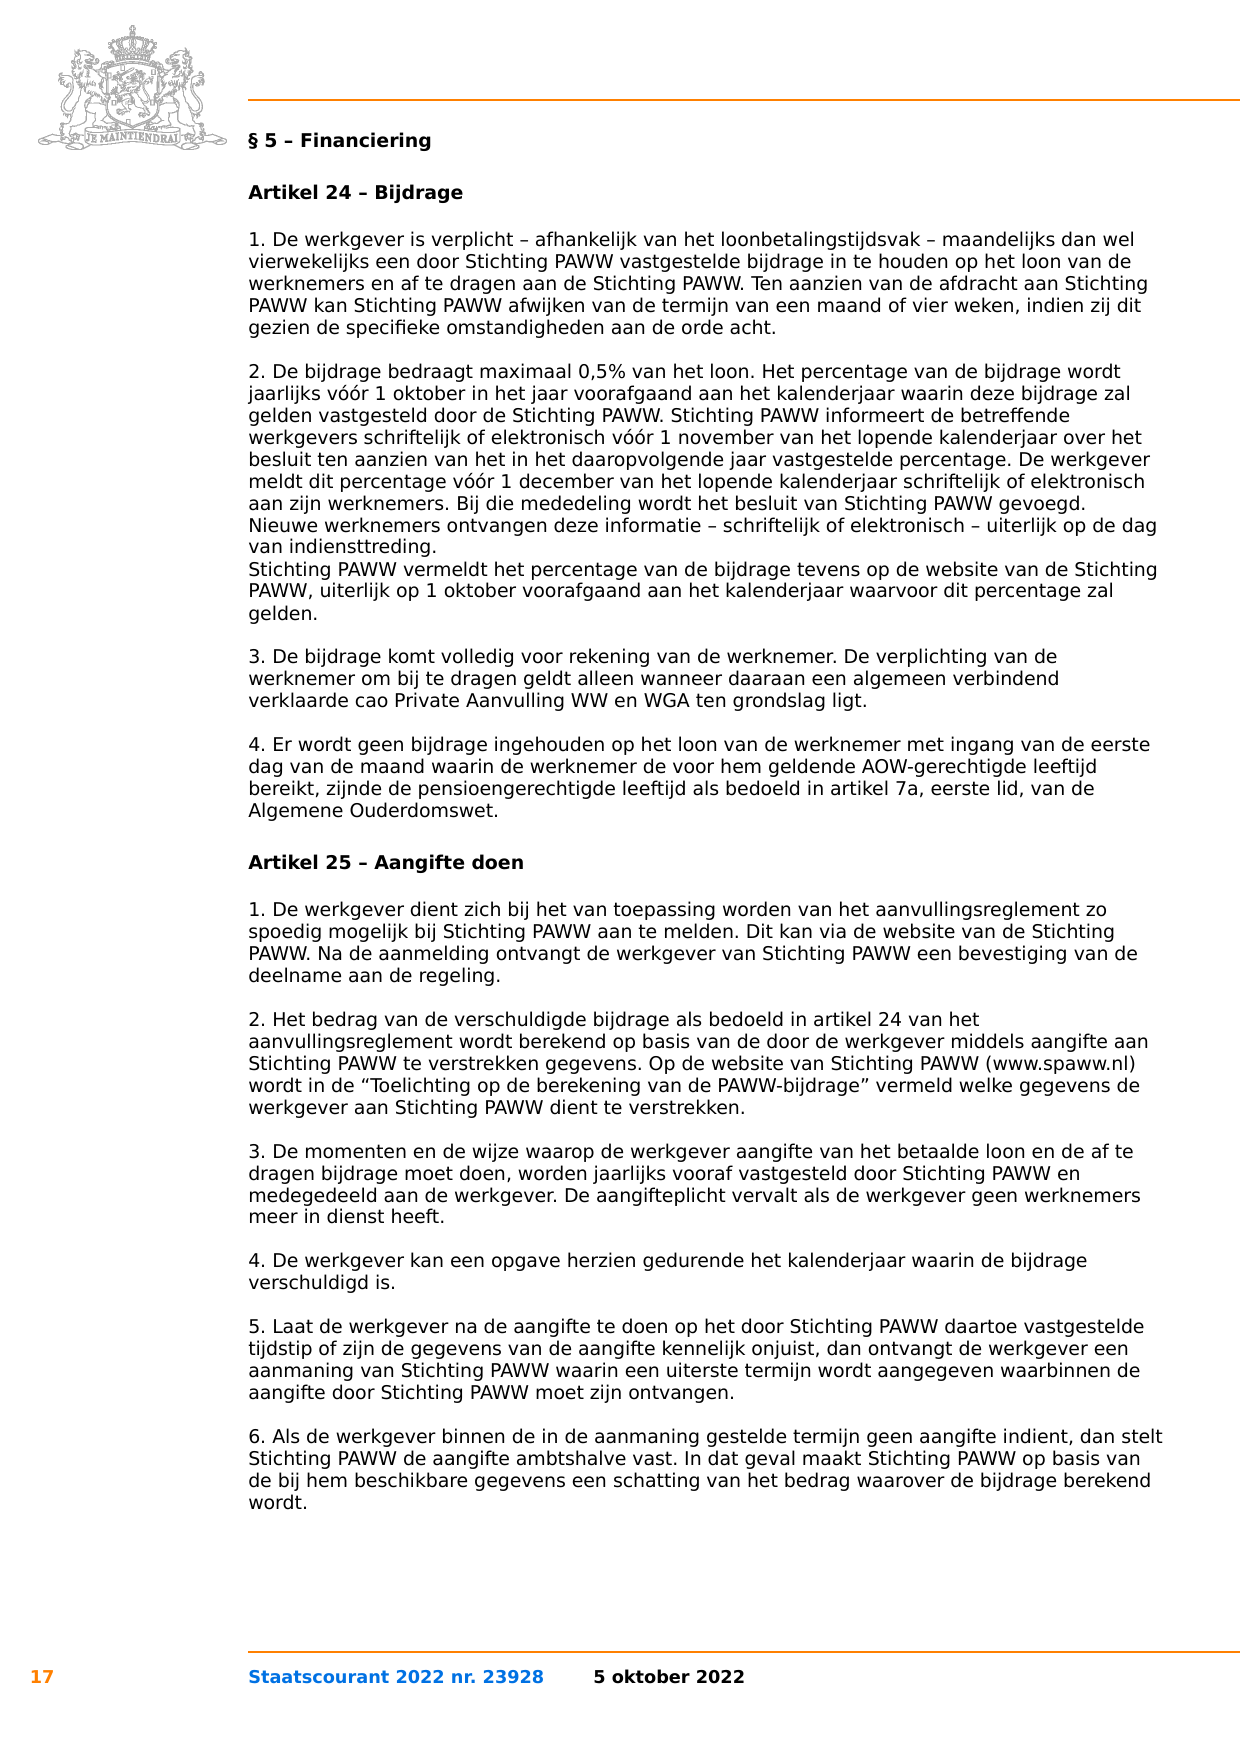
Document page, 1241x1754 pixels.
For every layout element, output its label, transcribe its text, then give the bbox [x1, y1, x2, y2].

subtitle § 5 – Financiering [248, 130, 1163, 152]
text 1. De werkgever is verplicht – afhankelijk van het loonbetalingstijdsvak – maandelijks dan wel vierwekelijks een door Stichting PAWW vastgestelde bijdrage in te houden op het loon van de werknemers en af te dragen aan de Stichting PAWW. Ten aanzien van de afdracht aan Stichting PAWW kan Stichting PAWW afwijken van de termijn van een maand of vier weken, indien zij dit gezien de specifieke omstandigheden aan de orde acht. [248, 229, 1163, 339]
text Nieuwe werknemers ontvangen deze informatie – schriftelijk of elektronisch – uiterlijk op de dag van indiensttreding. [248, 514, 1163, 558]
text 1. De werkgever dient zich bij het van toepassing worden van het aanvullingsreglement zo spoedig mogelijk bij Stichting PAWW aan te melden. Dit kan via de website van de Stichting PAWW. Na de aanmelding ontvangt de werkgever van Stichting PAWW een bevestiging van de deelname aan de regeling. [248, 899, 1163, 987]
text 3. De momenten en de wijze waarop de werkgever aangifte van het betaalde loon en de af te dragen bijdrage moet doen, worden jaarlijks vooraf vastgesteld door Stichting PAWW en medegedeeld aan de werkgever. De aangifteplicht vervalt als de werkgever geen werknemers meer in dienst heeft. [248, 1141, 1163, 1228]
text Stichting PAWW vermeldt het percentage van de bijdrage tevens op de website van de Stichting PAWW, uiterlijk op 1 oktober voorafgaand aan het kalenderjaar waarvoor dit percentage zal gelden. [248, 558, 1163, 624]
text 2. Het bedrag van de verschuldigde bijdrage als bedoeld in artikel 24 van het aanvullingsreglement wordt berekend op basis van de door de werkgever middels aangifte aan Stichting PAWW te verstrekken gegevens. Op de website van Stichting PAWW (www.spaww.nl) wordt in de “Toelichting op de berekening van de PAWW-bijdrage” vermeld welke gegevens de werkgever aan Stichting PAWW dient te verstrekken. [248, 1009, 1163, 1119]
text 2. De bijdrage bedraagt maximaal 0,5% van het loon. Het percentage van de bijdrage wordt jaarlijks vóór 1 oktober in het jaar voorafgaand aan het kalenderjaar waarin deze bijdrage zal gelden vastgesteld door de Stichting PAWW. Stichting PAWW informeert de betreffende werkgevers schriftelijk of elektronisch vóór 1 november van het lopende kalenderjaar over het besluit ten aanzien van het in het daaropvolgende jaar vastgestelde percentage. De werkgever meldt dit percentage vóór 1 december van het lopende kalenderjaar schriftelijk of elektronisch aan zijn werknemers. Bij die mededeling wordt het besluit van Stichting PAWW gevoegd. [248, 361, 1163, 514]
subtitle Artikel 24 – Bijdrage [248, 182, 1163, 204]
picture [38, 25, 227, 150]
subtitle Artikel 25 – Aangifte doen [248, 852, 1163, 874]
text 4. De werkgever kan een opgave herzien gedurende het kalenderjaar waarin de bijdrage verschuldigd is. [248, 1250, 1163, 1294]
text 3. De bijdrage komt volledig voor rekening van de werknemer. De verplichting van de werknemer om bij te dragen geldt alleen wanneer daaraan een algemeen verbindend verklaarde cao Private Aanvulling WW en WGA ten grondslag ligt. [248, 646, 1163, 712]
text 4. Er wordt geen bijdrage ingehouden op het loon van de werknemer met ingang van de eerste dag van de maand waarin de werknemer de voor hem geldende AOW-gerechtigde leeftijd bereikt, zijnde de pensioengerechtigde leeftijd als bedoeld in artikel 7a, eerste lid, van de Algemene Ouderdomswet. [248, 734, 1163, 822]
text 5. Laat de werkgever na de aangifte te doen op het door Stichting PAWW daartoe vastgestelde tijdstip of zijn de gegevens van de aangifte kennelijk onjuist, dan ontvangt de werkgever een aanmaning van Stichting PAWW waarin een uiterste termijn wordt aangegeven waarbinnen de aangifte door Stichting PAWW moet zijn ontvangen. [248, 1316, 1163, 1404]
text 6. Als de werkgever binnen de in de aanmaning gestelde termijn geen aangifte indient, dan stelt Stichting PAWW de aangifte ambtshalve vast. In dat geval maakt Stichting PAWW op basis van de bij hem beschikbare gegevens een schatting van het bedrag waarover de bijdrage berekend wordt. [248, 1426, 1163, 1514]
